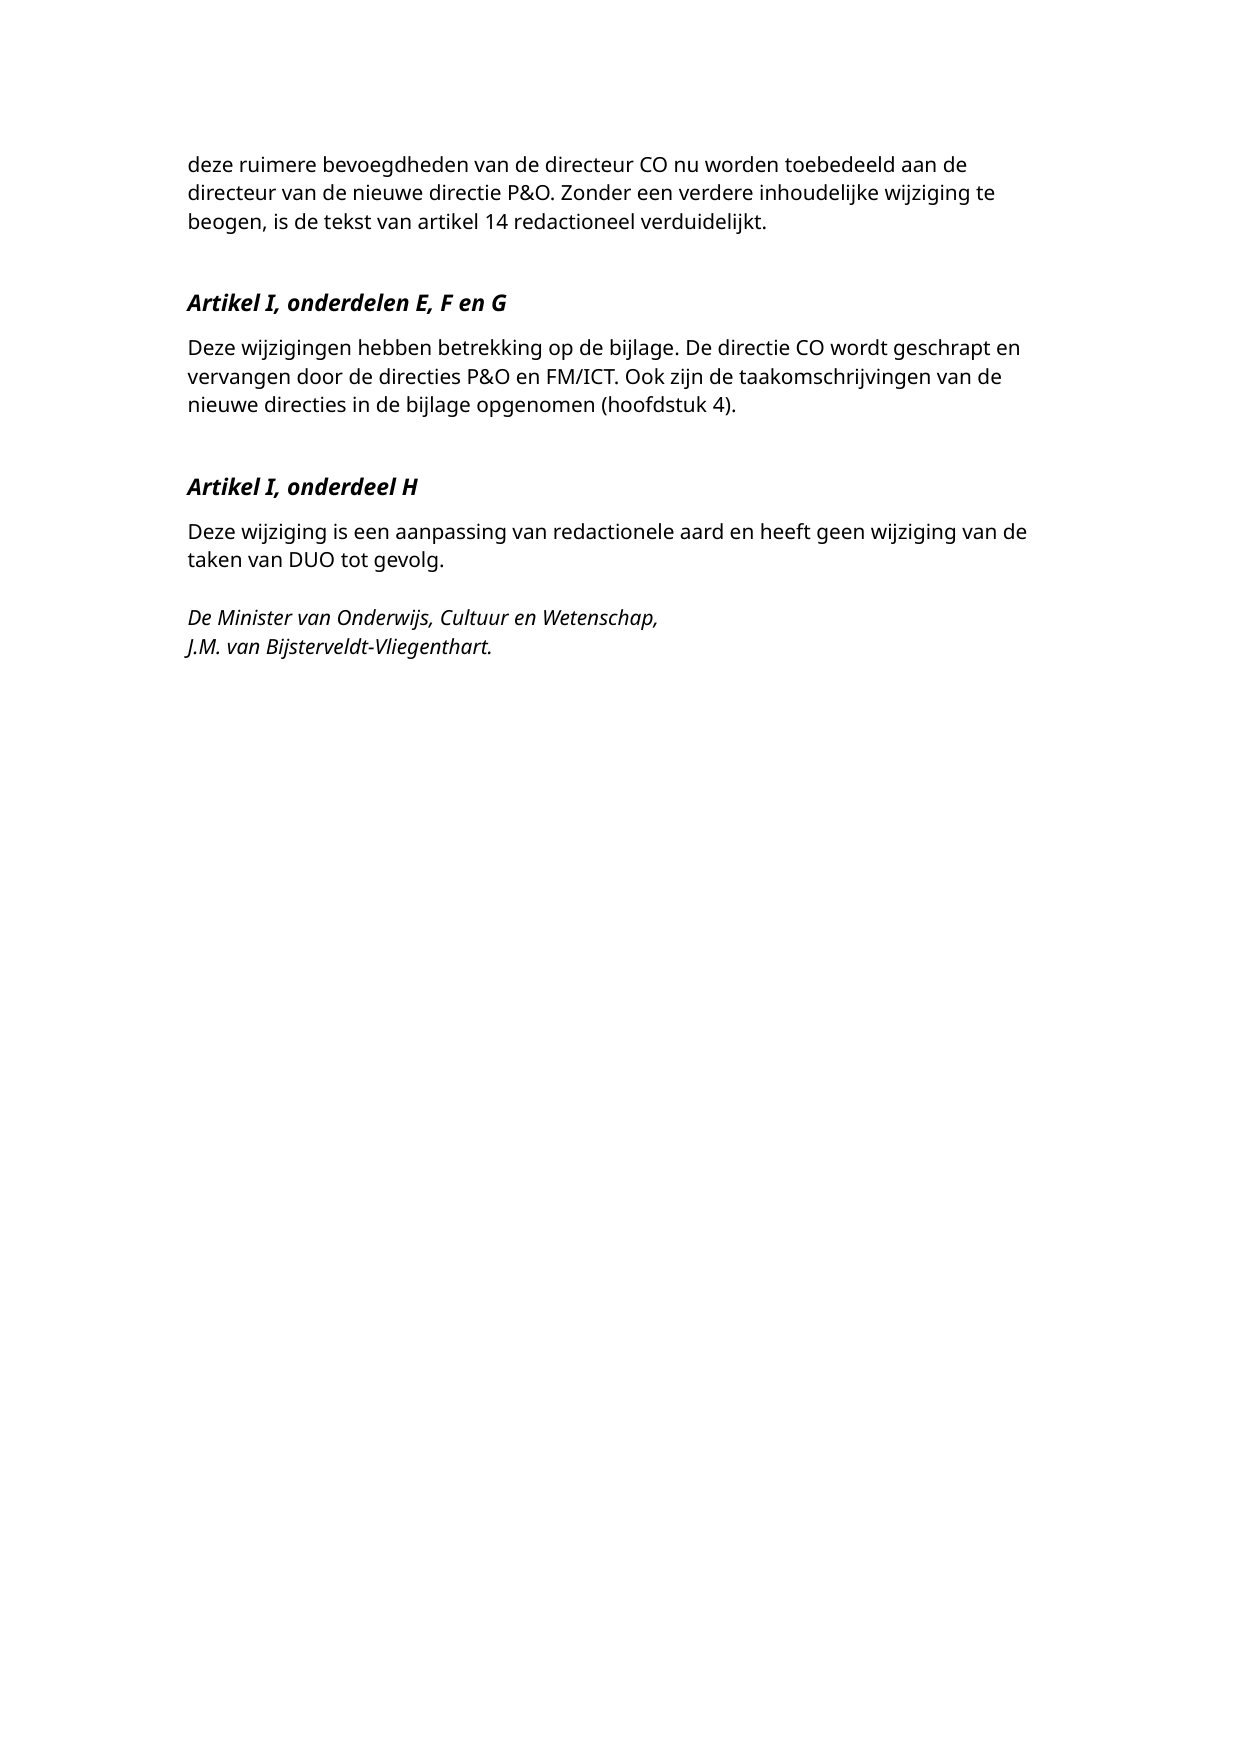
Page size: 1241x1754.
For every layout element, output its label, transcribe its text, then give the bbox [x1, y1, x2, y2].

text De Minister van Onderwijs, Cultuur en Wetenschap, [187, 603, 1053, 632]
text J.M. van Bijsterveldt-Vliegenthart. [187, 632, 1053, 660]
text Deze wijziging is een aanpassing van redactionele aard en heeft geen wijziging van de taken van DUO tot gevolg. [187, 517, 1053, 574]
text deze ruimere bevoegdheden van de directeur CO nu worden toebedeeld aan de directeur van de nieuwe directie P&O. Zonder een verdere inhoudelijke wijziging te beogen, is de tekst van artikel 14 redactioneel verduidelijkt. [187, 150, 1053, 235]
text Deze wijzigingen hebben betrekking op de bijlage. De directie CO wordt geschrapt en vervangen door de directies P&O en FM/ICT. Ook zijn de taakomschrijvingen van de nieuwe directies in de bijlage opgenomen (hoofdstuk 4). [187, 333, 1053, 419]
subtitle Artikel I, onderdelen E, F en G [187, 287, 1053, 318]
subtitle Artikel I, onderdeel H [187, 471, 1053, 502]
